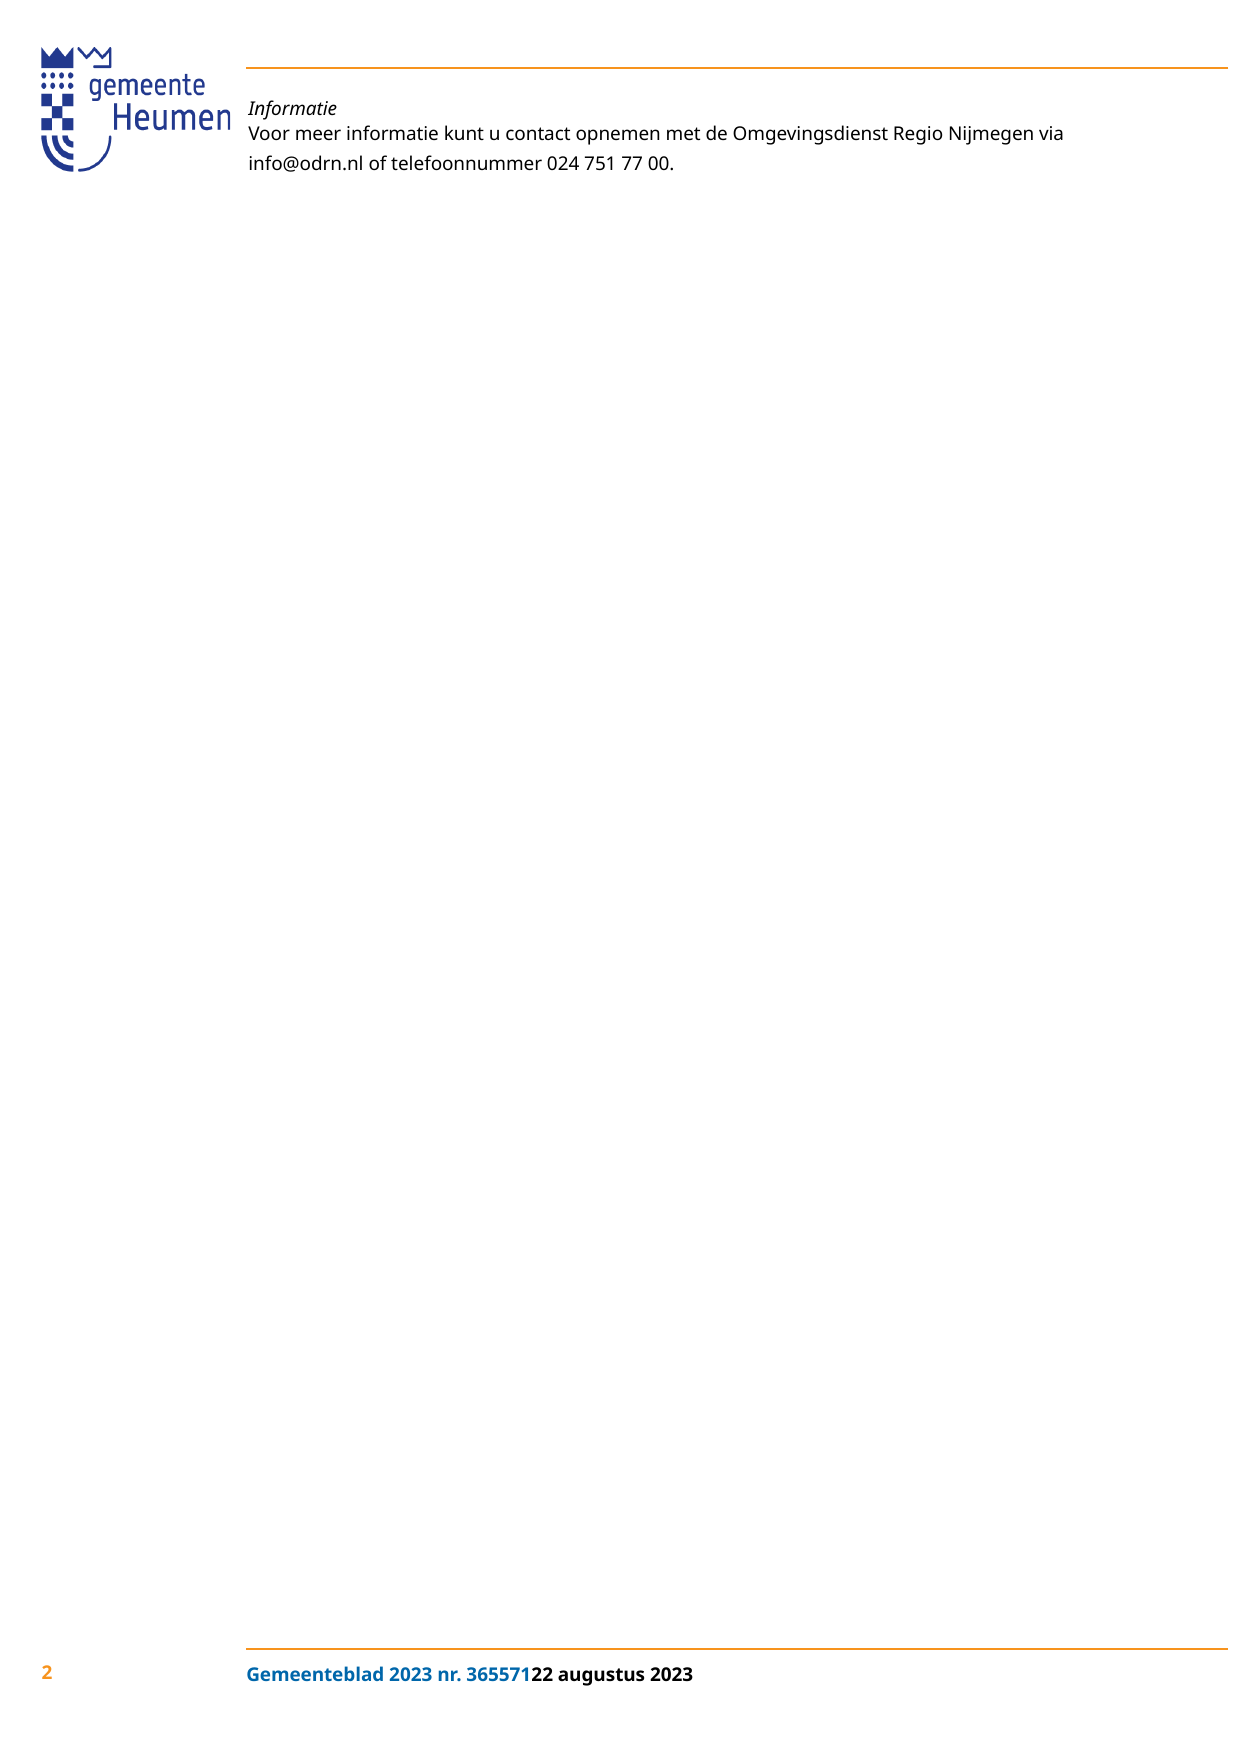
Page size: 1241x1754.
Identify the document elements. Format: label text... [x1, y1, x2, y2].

text Voor meer informatie kunt u contact opnemen met de Omgevingsdienst Regio Nijmegen via info@odrn.nl of telefoonnummer 024 751 77 00. [248, 121, 1152, 176]
picture [41, 47, 231, 172]
text Informatie [248, 95, 1152, 121]
